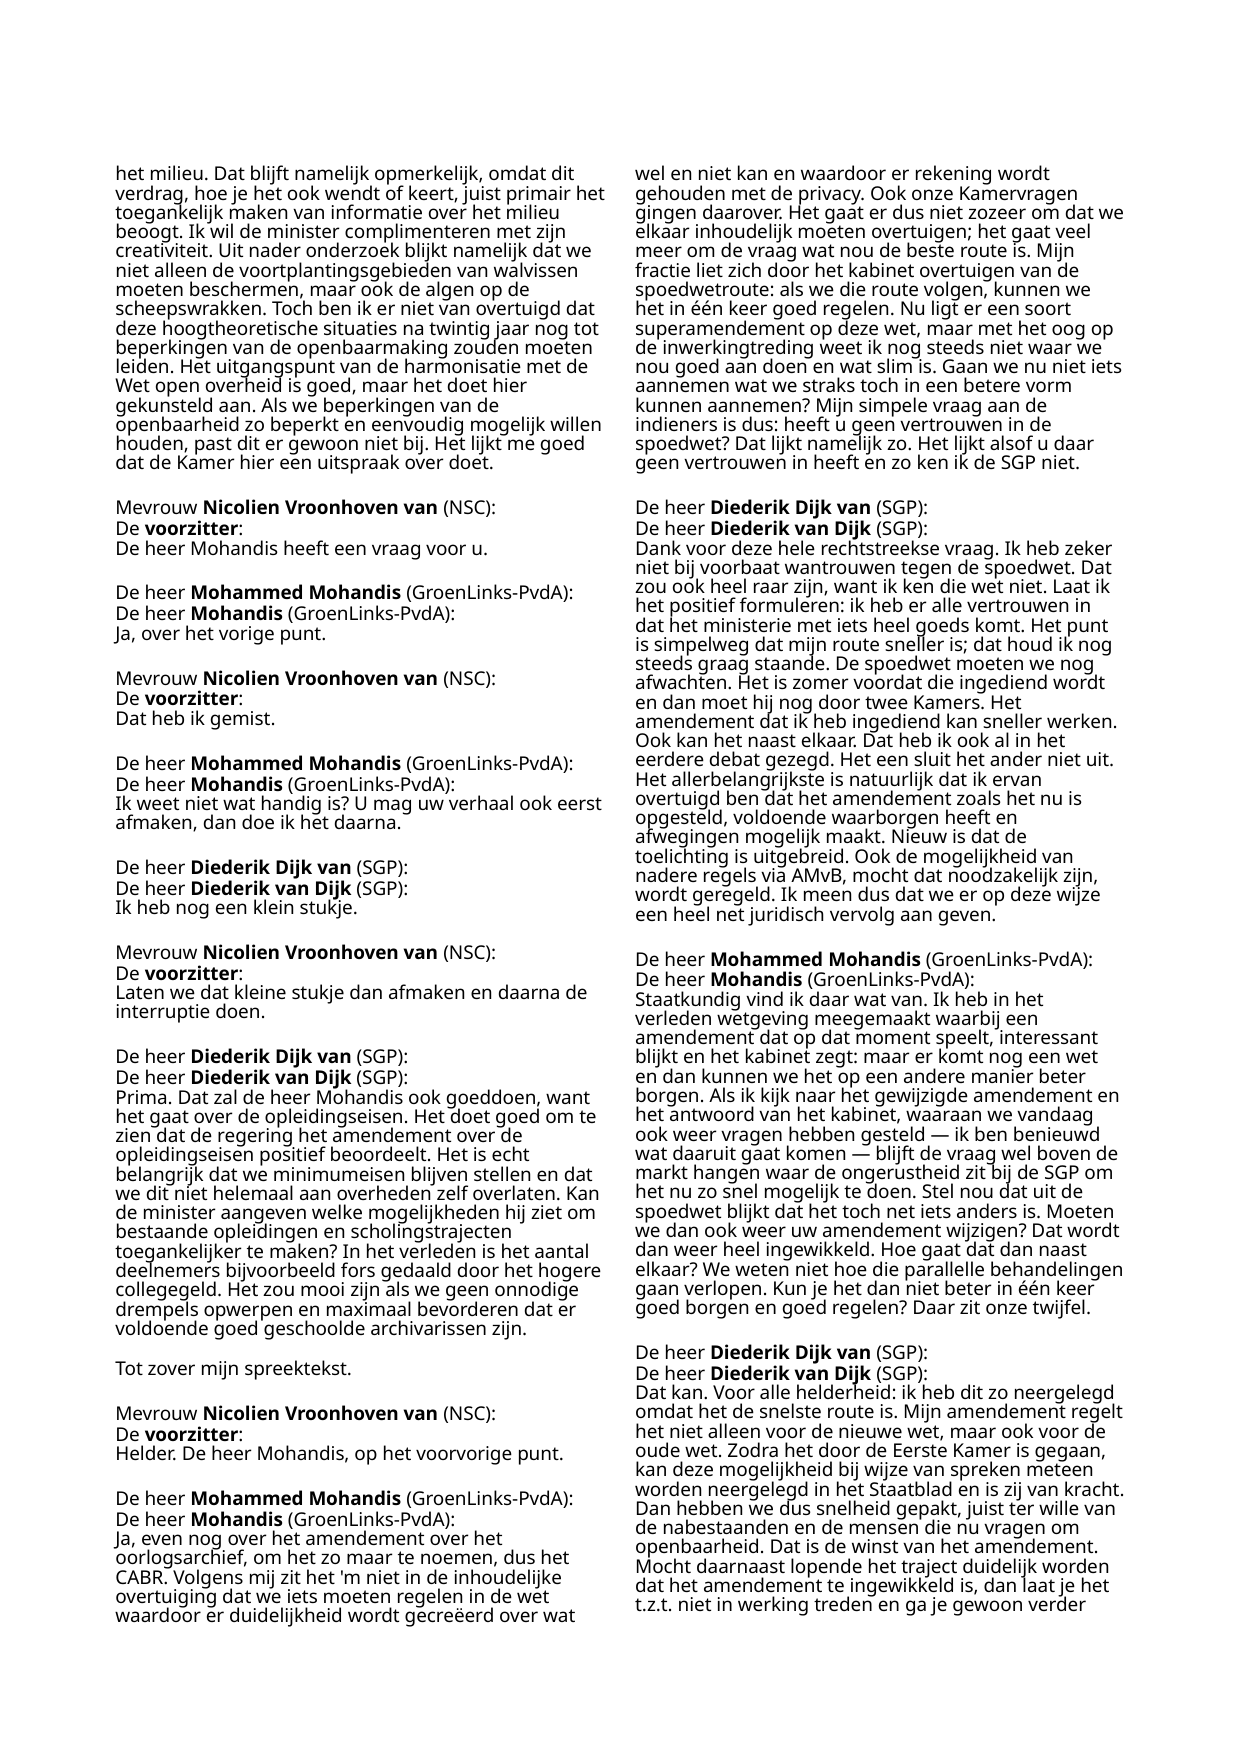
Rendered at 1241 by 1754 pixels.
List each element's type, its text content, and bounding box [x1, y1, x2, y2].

text De heer Diederik van Dijk (SGP): [635, 520, 1125, 539]
text Laten we dat kleine stukje dan afmaken en daarna de interruptie doen. [115, 984, 605, 1023]
text De heer Diederik van Dijk (SGP): [115, 1069, 605, 1089]
text De heer Mohammed Mohandis (GroenLinks-PvdA): [115, 750, 605, 776]
text Mevrouw Nicolien Vroonhoven van (NSC): [115, 939, 605, 965]
text De voorzitter: [115, 1426, 605, 1445]
text Staatkundig vind ik daar wat van. Ik heb in het verleden wetgeving meegemaakt waarbij een amendement dat op dat moment speelt, interessant blijkt en het kabinet zegt: maar er komt nog een wet en dan kunnen we het op een andere manier beter borgen. Als ik kijk naar het gewijzigde amendement en het antwoord van het kabinet, waaraan we vandaag ook weer vragen hebben gesteld — ik ben benieuwd wat daaruit gaat komen — blijft de vraag wel boven de markt hangen waar de ongerustheid zit bij de SGP om het nu zo snel mogelijk te doen. Stel nou dat uit de spoedwet blijkt dat het toch net iets anders is. Moeten we dan ook weer uw amendement wijzigen? Dat wordt dan weer heel ingewikkeld. Hoe gaat dat dan naast elkaar? We weten niet hoe die parallelle behandelingen gaan verlopen. Kun je het dan niet beter in één keer goed borgen en goed regelen? Daar zit onze twijfel. [635, 991, 1125, 1318]
text De heer Mohammed Mohandis (GroenLinks-PvdA): [115, 579, 605, 605]
text Ja, even nog over het amendement over het oorlogsarchief, om het zo maar te noemen, dus het CABR. Volgens mij zit het 'm niet in de inhoudelijke overtuiging dat we iets moeten regelen in de wet waardoor er duidelijkheid wordt gecreëerd over wat [115, 1530, 605, 1626]
text De heer Diederik Dijk van (SGP): [635, 1339, 1125, 1365]
text De heer Mohandis (GroenLinks-PvdA): [635, 971, 1125, 991]
text De heer Mohandis (GroenLinks-PvdA): [115, 605, 605, 624]
text De heer Mohammed Mohandis (GroenLinks-PvdA): [115, 1485, 605, 1511]
text Ja, over het vorige punt. [115, 624, 605, 644]
text Mevrouw Nicolien Vroonhoven van (NSC): [115, 1400, 605, 1426]
text het milieu. Dat blijft namelijk opmerkelijk, omdat dit verdrag, hoe je het ook wendt of keert, juist primair het toegankelijk maken van informatie over het milieu beoogt. Ik wil de minister complimenteren met zijn creativiteit. Uit nader onderzoek blijkt namelijk dat we niet alleen de voortplantingsgebieden van walvissen moeten beschermen, maar ook de algen op de scheepswrakken. Toch ben ik er niet van overtuigd dat deze hoogtheoretische situaties na twintig jaar nog tot beperkingen van de openbaarmaking zouden moeten leiden. Het uitgangspunt van de harmonisatie met de Wet open overheid is goed, maar het doet hier gekunsteld aan. Als we beperkingen van de openbaarheid zo beperkt en eenvoudig mogelijk willen houden, past dit er gewoon niet bij. Het lijkt me goed dat de Kamer hier een uitspraak over doet. [115, 165, 605, 474]
text De voorzitter: [115, 965, 605, 984]
text De heer Diederik Dijk van (SGP): [115, 854, 605, 880]
text Ik weet niet wat handig is? U mag uw verhaal ook eerst afmaken, dan doe ik het daarna. [115, 795, 605, 833]
text Mevrouw Nicolien Vroonhoven van (NSC): [115, 665, 605, 690]
text De heer Mohammed Mohandis (GroenLinks-PvdA): [635, 946, 1125, 971]
text De heer Diederik Dijk van (SGP): [635, 494, 1125, 520]
text De heer Mohandis (GroenLinks-PvdA): [115, 776, 605, 795]
text Dat kan. Voor alle helderheid: ik heb dit zo neergelegd omdat het de snelste route is. Mijn amendement regelt het niet alleen voor de nieuwe wet, maar ook voor de oude wet. Zodra het door de Eerste Kamer is gegaan, kan deze mogelijkheid bij wijze van spreken meteen worden neergelegd in het Staatblad en is zij van kracht. Dan hebben we dus snelheid gepakt, juist ter wille van de nabestaanden en de mensen die nu vragen om openbaarheid. Dat is de winst van het amendement. Mocht daarnaast lopende het traject duidelijk worden dat het amendement te ingewikkeld is, dan laat je het t.z.t. niet in werking treden en ga je gewoon verder [635, 1384, 1125, 1615]
text De heer Mohandis heeft een vraag voor u. [115, 539, 605, 559]
text wel en niet kan en waardoor er rekening wordt gehouden met de privacy. Ook onze Kamervragen gingen daarover. Het gaat er dus niet zozeer om dat we elkaar inhoudelijk moeten overtuigen; het gaat veel meer om de vraag wat nou de beste route is. Mijn fractie liet zich door het kabinet overtuigen van de spoedwetroute: als we die route volgen, kunnen we het in één keer goed regelen. Nu ligt er een soort superamendement op deze wet, maar met het oog op de inwerkingtreding weet ik nog steeds niet waar we nou goed aan doen en wat slim is. Gaan we nu niet iets aannemen wat we straks toch in een betere vorm kunnen aannemen? Mijn simpele vraag aan de indieners is dus: heeft u geen vertrouwen in de spoedwet? Dat lijkt namelijk zo. Het lijkt alsof u daar geen vertrouwen in heeft en zo ken ik de SGP niet. [635, 165, 1125, 474]
text De heer Diederik van Dijk (SGP): [635, 1365, 1125, 1384]
text Prima. Dat zal de heer Mohandis ook goeddoen, want het gaat over de opleidingseisen. Het doet goed om te zien dat de regering het amendement over de opleidingseisen positief beoordeelt. Het is echt belangrijk dat we minimumeisen blijven stellen en dat we dit niet helemaal aan overheden zelf overlaten. Kan de minister aangeven welke mogelijkheden hij ziet om bestaande opleidingen en scholingstrajecten toegankelijker te maken? In het verleden is het aantal deelnemers bijvoorbeeld fors gedaald door het hogere collegegeld. Het zou mooi zijn als we geen onnodige drempels opwerpen en maximaal bevorderen dat er voldoende goed geschoolde archivarissen zijn. [115, 1089, 605, 1339]
text De heer Diederik van Dijk (SGP): [115, 880, 605, 899]
text Dank voor deze hele rechtstreekse vraag. Ik heb zeker niet bij voorbaat wantrouwen tegen de spoedwet. Dat zou ook heel raar zijn, want ik ken die wet niet. Laat ik het positief formuleren: ik heb er alle vertrouwen in dat het ministerie met iets heel goeds komt. Het punt is simpelweg dat mijn route sneller is; dat houd ik nog steeds graag staande. De spoedwet moeten we nog afwachten. Het is zomer voordat die ingediend wordt en dan moet hij nog door twee Kamers. Het amendement dat ik heb ingediend kan sneller werken. Ook kan het naast elkaar. Dat heb ik ook al in het eerdere debat gezegd. Het een sluit het ander niet uit. Het allerbelangrijkste is natuurlijk dat ik ervan overtuigd ben dat het amendement zoals het nu is opgesteld, voldoende waarborgen heeft en afwegingen mogelijk maakt. Nieuw is dat de toelichting is uitgebreid. Ook de mogelijkheid van nadere regels via AMvB, mocht dat noodzakelijk zijn, wordt geregeld. Ik meen dus dat we er op deze wijze een heel net juridisch vervolg aan geven. [635, 539, 1125, 925]
text Mevrouw Nicolien Vroonhoven van (NSC): [115, 494, 605, 520]
text Ik heb nog een klein stukje. [115, 899, 605, 918]
text De voorzitter: [115, 520, 605, 539]
text Helder. De heer Mohandis, op het voorvorige punt. [115, 1445, 605, 1464]
text De voorzitter: [115, 690, 605, 710]
text De heer Mohandis (GroenLinks-PvdA): [115, 1511, 605, 1530]
text Tot zover mijn spreektekst. [115, 1360, 605, 1379]
text De heer Diederik Dijk van (SGP): [115, 1044, 605, 1069]
text Dat heb ik gemist. [115, 710, 605, 729]
